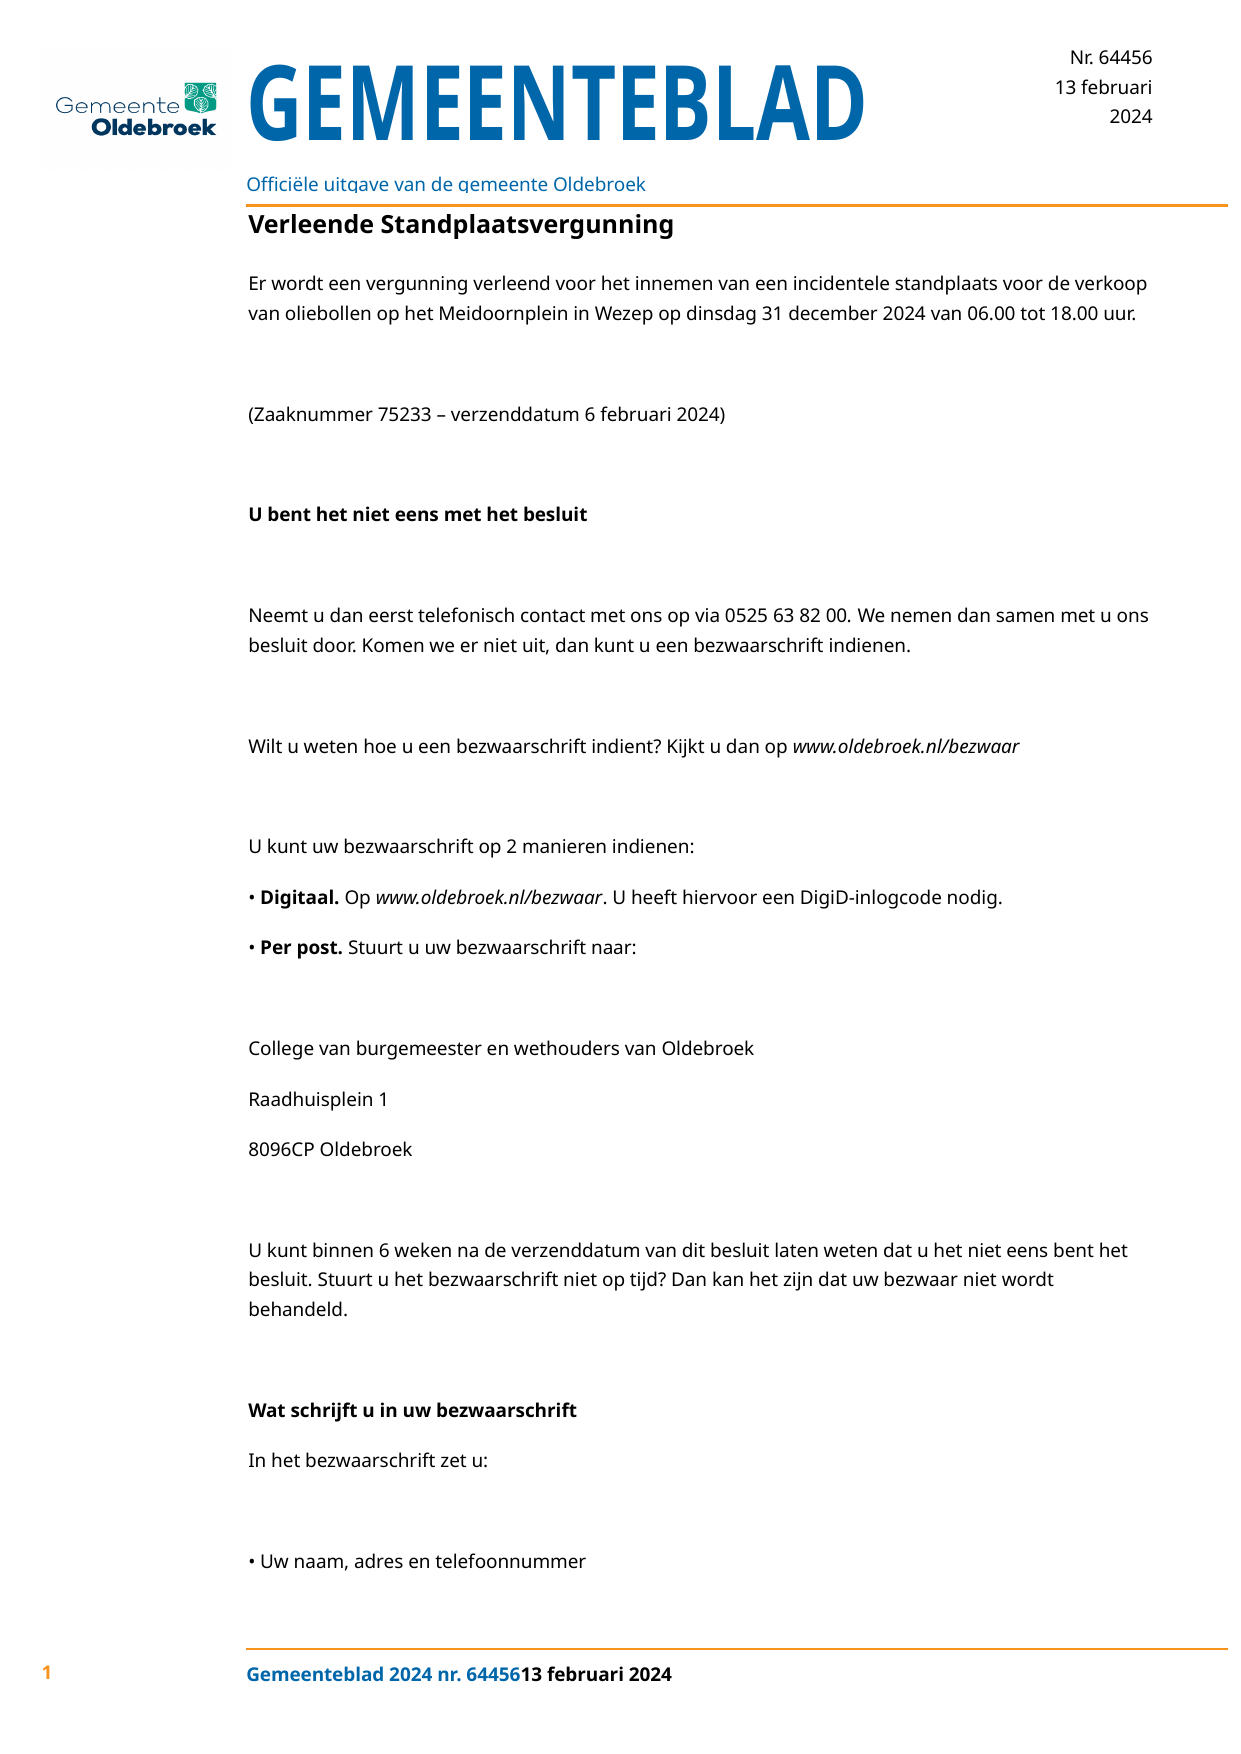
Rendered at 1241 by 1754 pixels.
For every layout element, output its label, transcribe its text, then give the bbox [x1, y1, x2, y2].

text U kunt uw bezwaarschrift op 2 manieren indienen: [248, 834, 1152, 859]
text College van burgemeester en wethouders van Oldebroek [248, 1035, 1152, 1061]
text Raadhuisplein 1 [248, 1086, 1152, 1111]
text • Per post. Stuurt u uw bezwaarschrift naar: [248, 934, 1152, 960]
text Wilt u weten hoe u een bezwaarschrift indient? Kijkt u dan op www.oldebroek.nl/bezwaar [248, 733, 1152, 758]
picture [41, 47, 231, 172]
text U kunt binnen 6 weken na de verzenddatum van dit besluit laten weten dat u het niet eens bent het besluit. Stuurt u het bezwaarschrift niet op tijd? Dan kan het zijn dat uw bezwaar niet wordt behandeld. [248, 1237, 1152, 1322]
text Neemt u dan eerst telefonisch contact met ons op via 0525 63 82 00. We nemen dan samen met u ons besluit door. Komen we er niet uit, dan kunt u een bezwaarschrift indienen. [248, 602, 1152, 658]
text Er wordt een vergunning verleend voor het innemen van een incidentele standplaats voor de verkoop van oliebollen op het Meidoornplein in Wezep op dinsdag 31 december 2024 van 06.00 tot 18.00 uur. [248, 270, 1152, 326]
text • Digitaal. Op www.oldebroek.nl/bezwaar. U heeft hiervoor een DigiD-inlogcode nodig. [248, 884, 1152, 910]
text • Uw naam, adres en telefoonnummer [248, 1548, 1152, 1574]
text In het bezwaarschrift zet u: [248, 1447, 1152, 1473]
text Wat schrijft u in uw bezwaarschrift [248, 1397, 1152, 1423]
text U bent het niet eens met het besluit [248, 502, 1152, 527]
text 8096CP Oldebroek [248, 1136, 1152, 1162]
text (Zaaknummer 75233 – verzenddatum 6 februari 2024) [248, 401, 1152, 426]
text Verleende Standplaatsvergunning [248, 207, 1152, 241]
